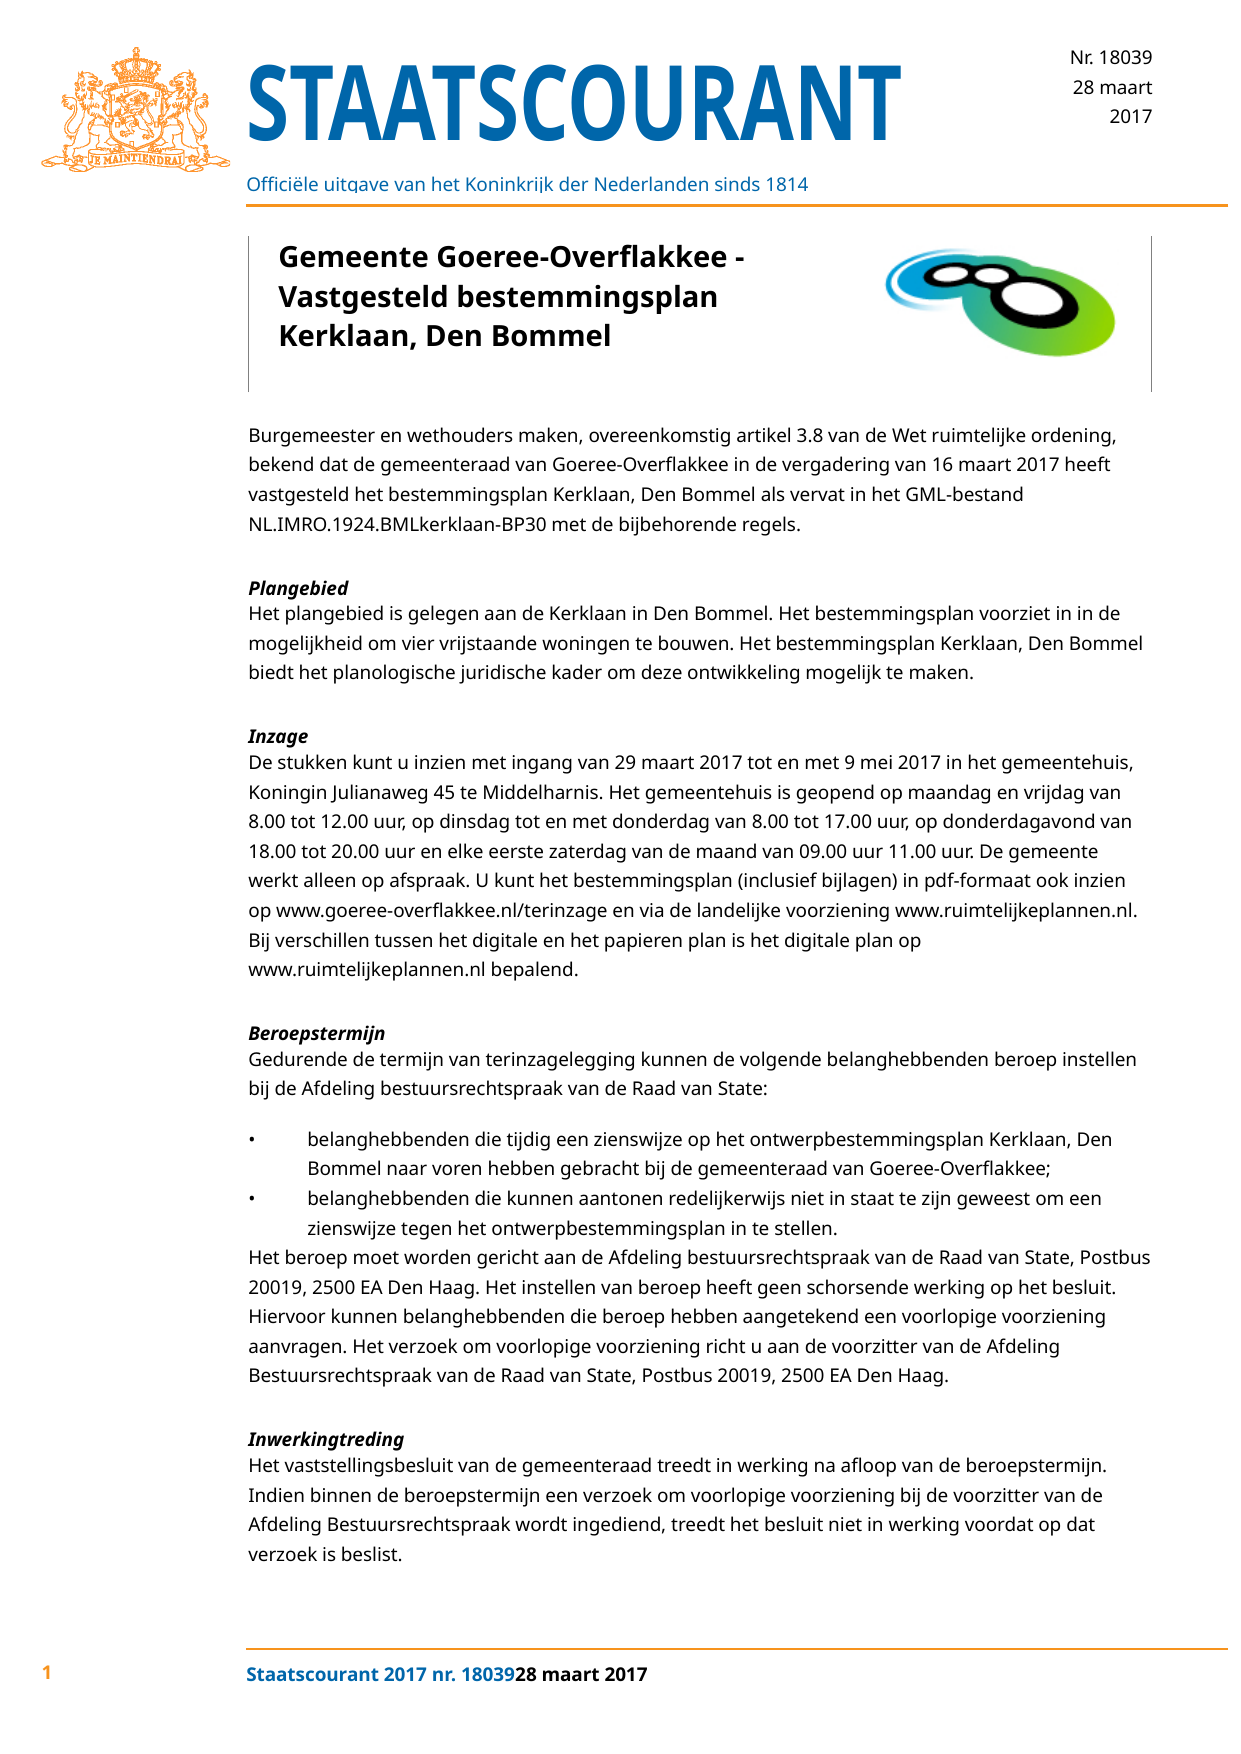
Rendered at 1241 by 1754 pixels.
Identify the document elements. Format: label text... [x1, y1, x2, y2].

text Het plangebied is gelegen aan de Kerklaan in Den Bommel. Het bestemmingsplan voorziet in in de mogelijkheid om vier vrijstaande woningen te bouwen. Het bestemmingsplan Kerklaan, Den Bommel biedt het planologische juridische kader om deze ontwikkeling mogelijk te maken. [248, 600, 1152, 685]
text Inwerkingtreding [248, 1427, 1152, 1452]
table_header Gemeente Goeree-Overflakkee - Vastgesteld bestemmingsplan Kerklaan, Den Bommel [249, 236, 850, 392]
text Inzage [248, 723, 1152, 749]
picture [882, 236, 1119, 367]
text De stukken kunt u inzien met ingang van 29 maart 2017 tot en met 9 mei 2017 in het gemeentehuis, Koningin Julianaweg 45 te Middelharnis. Het gemeentehuis is geopend op maandag en vrijdag van 8.00 tot 12.00 uur, op dinsdag tot en met donderdag van 8.00 tot 17.00 uur, op donderdagavond van 18.00 tot 20.00 uur en elke eerste zaterdag van de maand van 09.00 uur 11.00 uur. De gemeente werkt alleen op afspraak. U kunt het bestemmingsplan (inclusief bijlagen) in pdf-formaat ook inzien op www.goeree-overflakkee.nl/terinzage en via de landelijke voorziening www.ruimtelijkeplannen.nl. Bij verschillen tussen het digitale en het papieren plan is het digitale plan op www.ruimtelijkeplannen.nl bepalend. [248, 749, 1152, 982]
list belanghebbenden die tijdig een zienswijze op het ontwerpbestemmingsplan Kerklaan, Den Bommel naar voren hebben gebracht bij de gemeenteraad van Goeree-Overflakkee; [248, 1126, 1152, 1181]
list belanghebbenden die kunnen aantonen redelijkerwijs niet in staat te zijn geweest om een zienswijze tegen het ontwerpbestemmingsplan in te stellen. [248, 1185, 1152, 1241]
text Burgemeester en wethouders maken, overeenkomstig artikel 3.8 van de Wet ruimtelijke ordening, bekend dat de gemeenteraad van Goeree-Overflakkee in de vergadering van 16 maart 2017 heeft vastgesteld het bestemmingsplan Kerklaan, Den Bommel als vervat in het GML-bestand NL.IMRO.1924.BMLkerklaan-BP30 met de bijbehorende regels. [248, 422, 1152, 536]
picture [41, 47, 231, 172]
text Plangebied [248, 575, 1152, 600]
text Beroepstermijn [248, 1020, 1152, 1046]
text Het vaststellingsbesluit van de gemeenteraad treedt in werking na afloop van de beroepstermijn. Indien binnen de beroepstermijn een verzoek om voorlopige voorziening bij de voorzitter van de Afdeling Bestuursrechtspraak wordt ingediend, treedt het besluit niet in werking voordat op dat verzoek is beslist. [248, 1452, 1152, 1567]
table_header [850, 236, 1151, 392]
text Gedurende de termijn van terinzagelegging kunnen de volgende belanghebbenden beroep instellen bij de Afdeling bestuursrechtspraak van de Raad van State: [248, 1046, 1152, 1101]
text Het beroep moet worden gericht aan de Afdeling bestuursrechtspraak van de Raad van State, Postbus 20019, 2500 EA Den Haag. Het instellen van beroep heeft geen schorsende werking op het besluit. Hiervoor kunnen belanghebbenden die beroep hebben aangetekend een voorlopige voorziening aanvragen. Het verzoek om voorlopige voorziening richt u aan de voorzitter van de Afdeling Bestuursrechtspraak van de Raad van State, Postbus 20019, 2500 EA Den Haag. [248, 1244, 1152, 1388]
